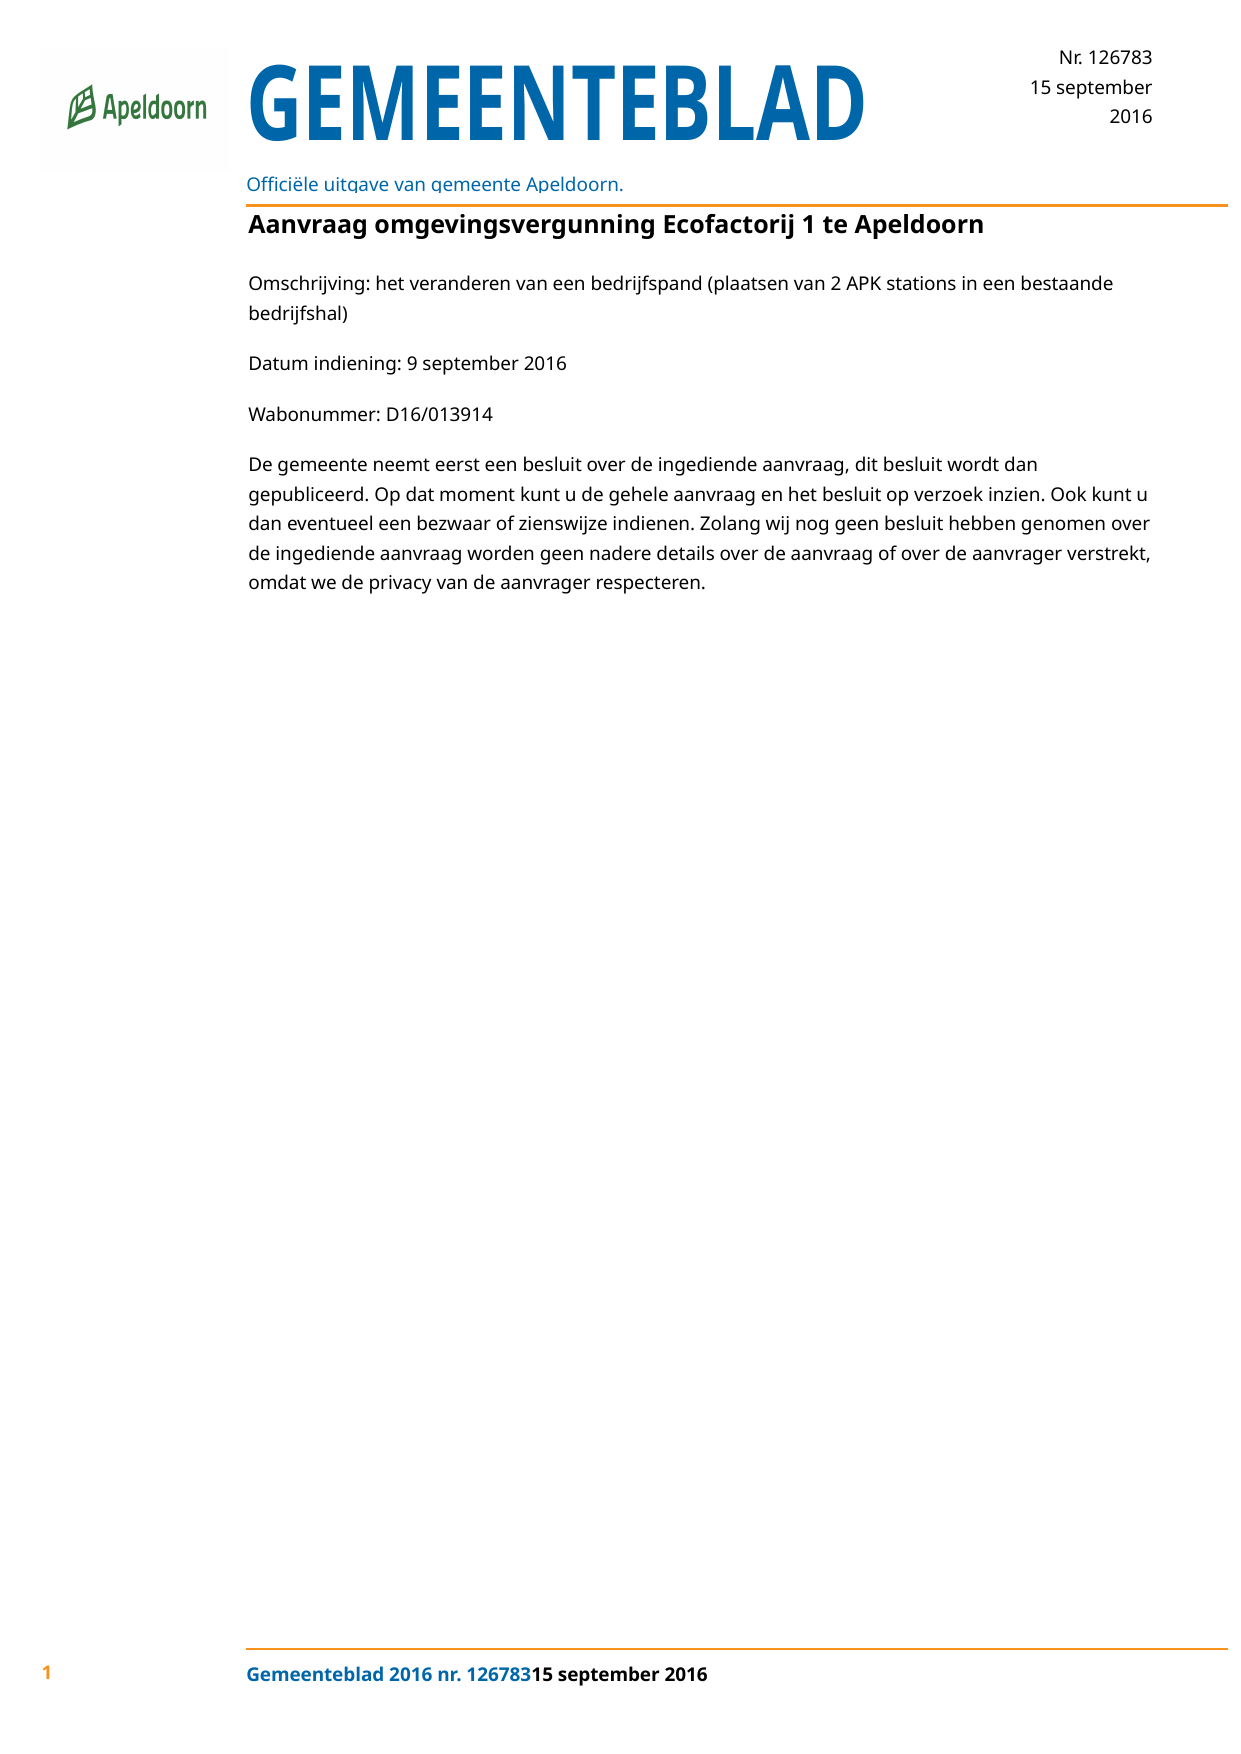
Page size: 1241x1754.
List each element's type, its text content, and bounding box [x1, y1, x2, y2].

text Aanvraag omgevingsvergunning Ecofactorij 1 te Apeldoorn [248, 207, 1152, 241]
text Wabonummer: D16/013914 [248, 401, 1152, 426]
picture [41, 47, 231, 172]
text Omschrijving: het veranderen van een bedrijfspand (plaatsen van 2 APK stations in een bestaande bedrijfshal) [248, 270, 1152, 326]
text Datum indiening: 9 september 2016 [248, 350, 1152, 376]
text De gemeente neemt eerst een besluit over de ingediende aanvraag, dit besluit wordt dan gepubliceerd. Op dat moment kunt u de gehele aanvraag en het besluit op verzoek inzien. Ook kunt u dan eventueel een bezwaar of zienswijze indienen. Zolang wij nog geen besluit hebben genomen over de ingediende aanvraag worden geen nadere details over de aanvraag of over de aanvrager verstrekt, omdat we de privacy van de aanvrager respecteren. [248, 451, 1152, 595]
